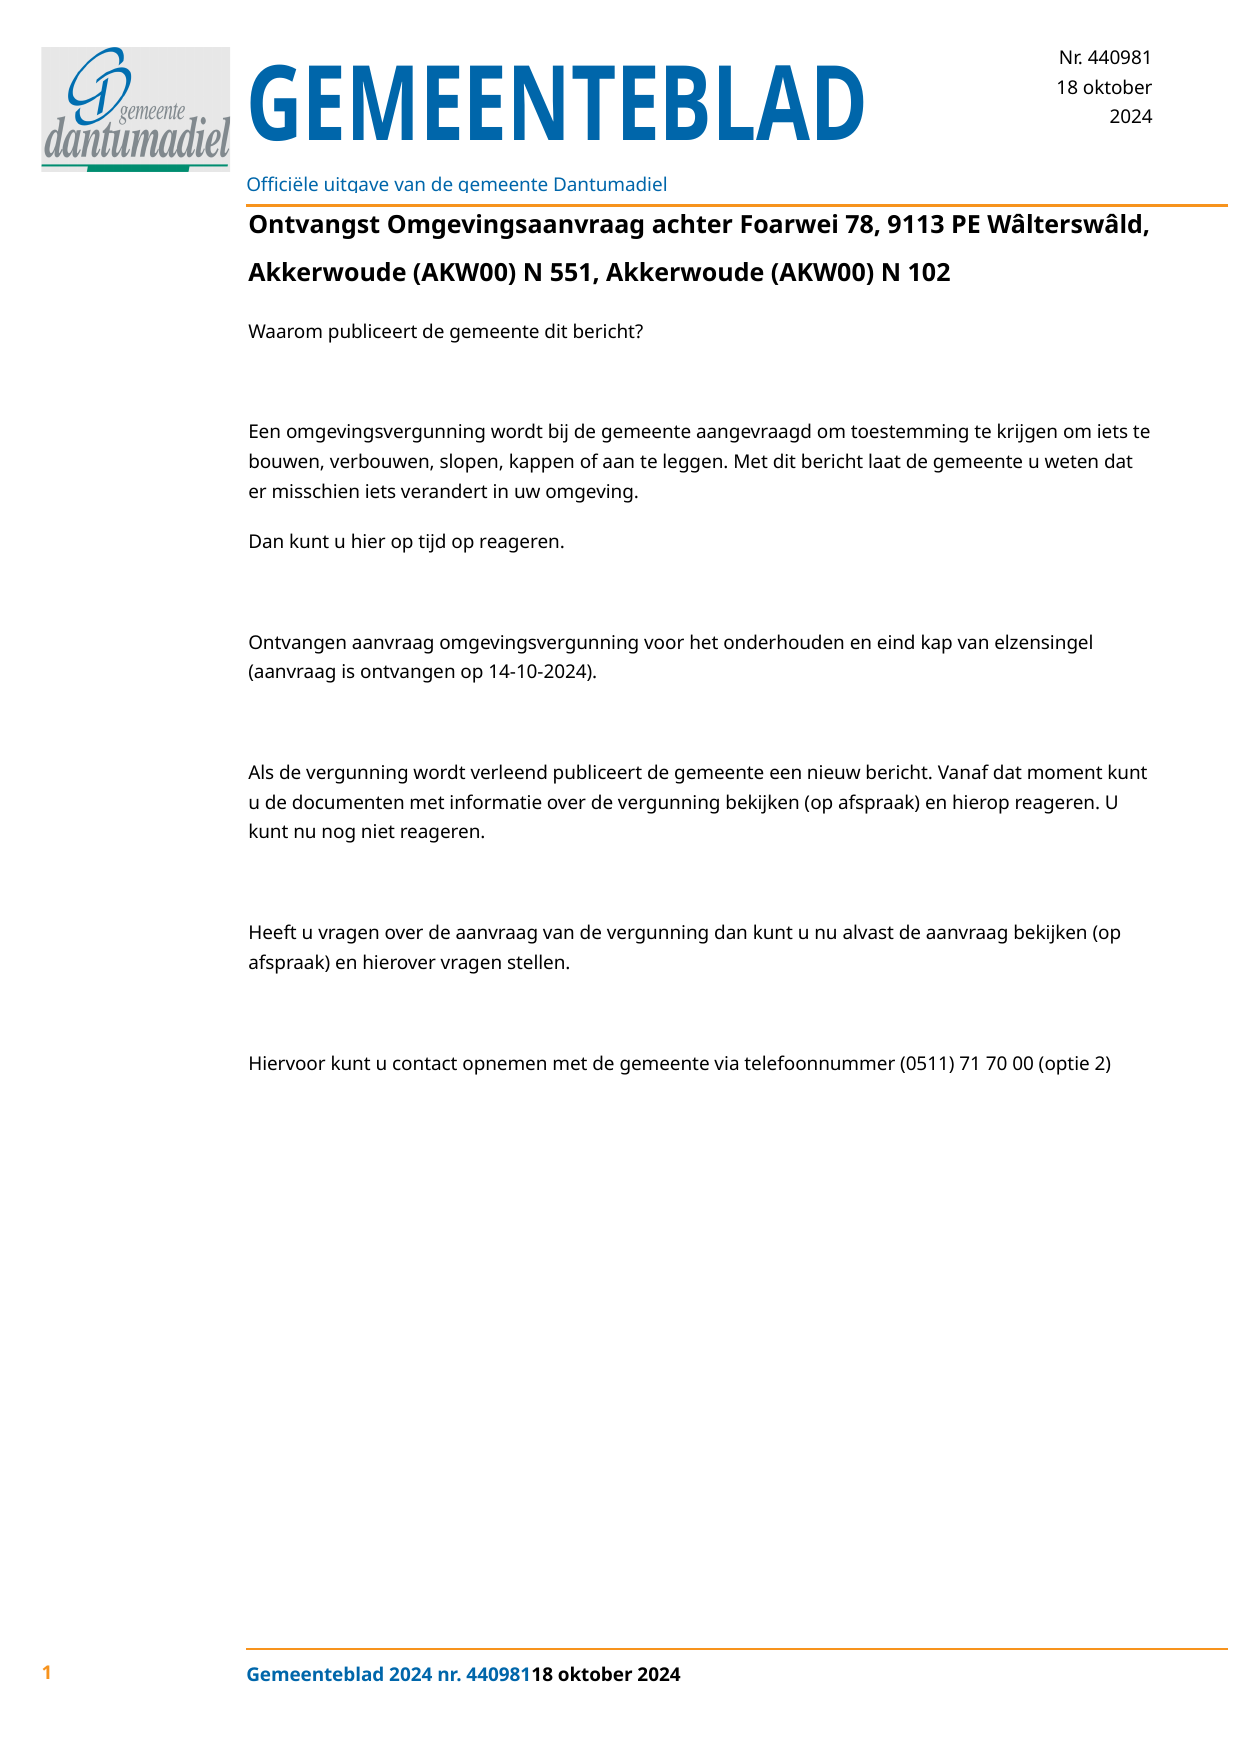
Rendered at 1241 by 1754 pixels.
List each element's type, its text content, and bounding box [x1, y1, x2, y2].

text Hiervoor kunt u contact opnemen met de gemeente via telefoonnummer (0511) 71 70 00 (optie 2) [248, 1050, 1152, 1076]
text Heeft u vragen over de aanvraag van de vergunning dan kunt u nu alvast de aanvraag bekijken (op afspraak) en hierover vragen stellen. [248, 919, 1152, 975]
text Ontvangen aanvraag omgevingsvergunning voor het onderhouden en eind kap van elzensingel (aanvraag is ontvangen op 14-10-2024). [248, 629, 1152, 684]
text Een omgevingsvergunning wordt bij de gemeente aangevraagd om toestemming te krijgen om iets te bouwen, verbouwen, slopen, kappen of aan te leggen. Met dit bericht laat de gemeente u weten dat er misschien iets verandert in uw omgeving. [248, 419, 1152, 504]
picture [41, 47, 231, 172]
text Dan kunt u hier op tijd op reageren. [248, 528, 1152, 554]
text Als de vergunning wordt verleend publiceert de gemeente een nieuw bericht. Vanaf dat moment kunt u de documenten met informatie over de vergunning bekijken (op afspraak) en hierop reageren. U kunt nu nog niet reageren. [248, 759, 1152, 844]
text Waarom publiceert de gemeente dit bericht? [248, 318, 1152, 344]
text Ontvangst Omgevingsaanvraag achter Foarwei 78, 9113 PE Wâlterswâld, Akkerwoude (AKW00) N 551, Akkerwoude (AKW00) N 102 [248, 207, 1152, 288]
